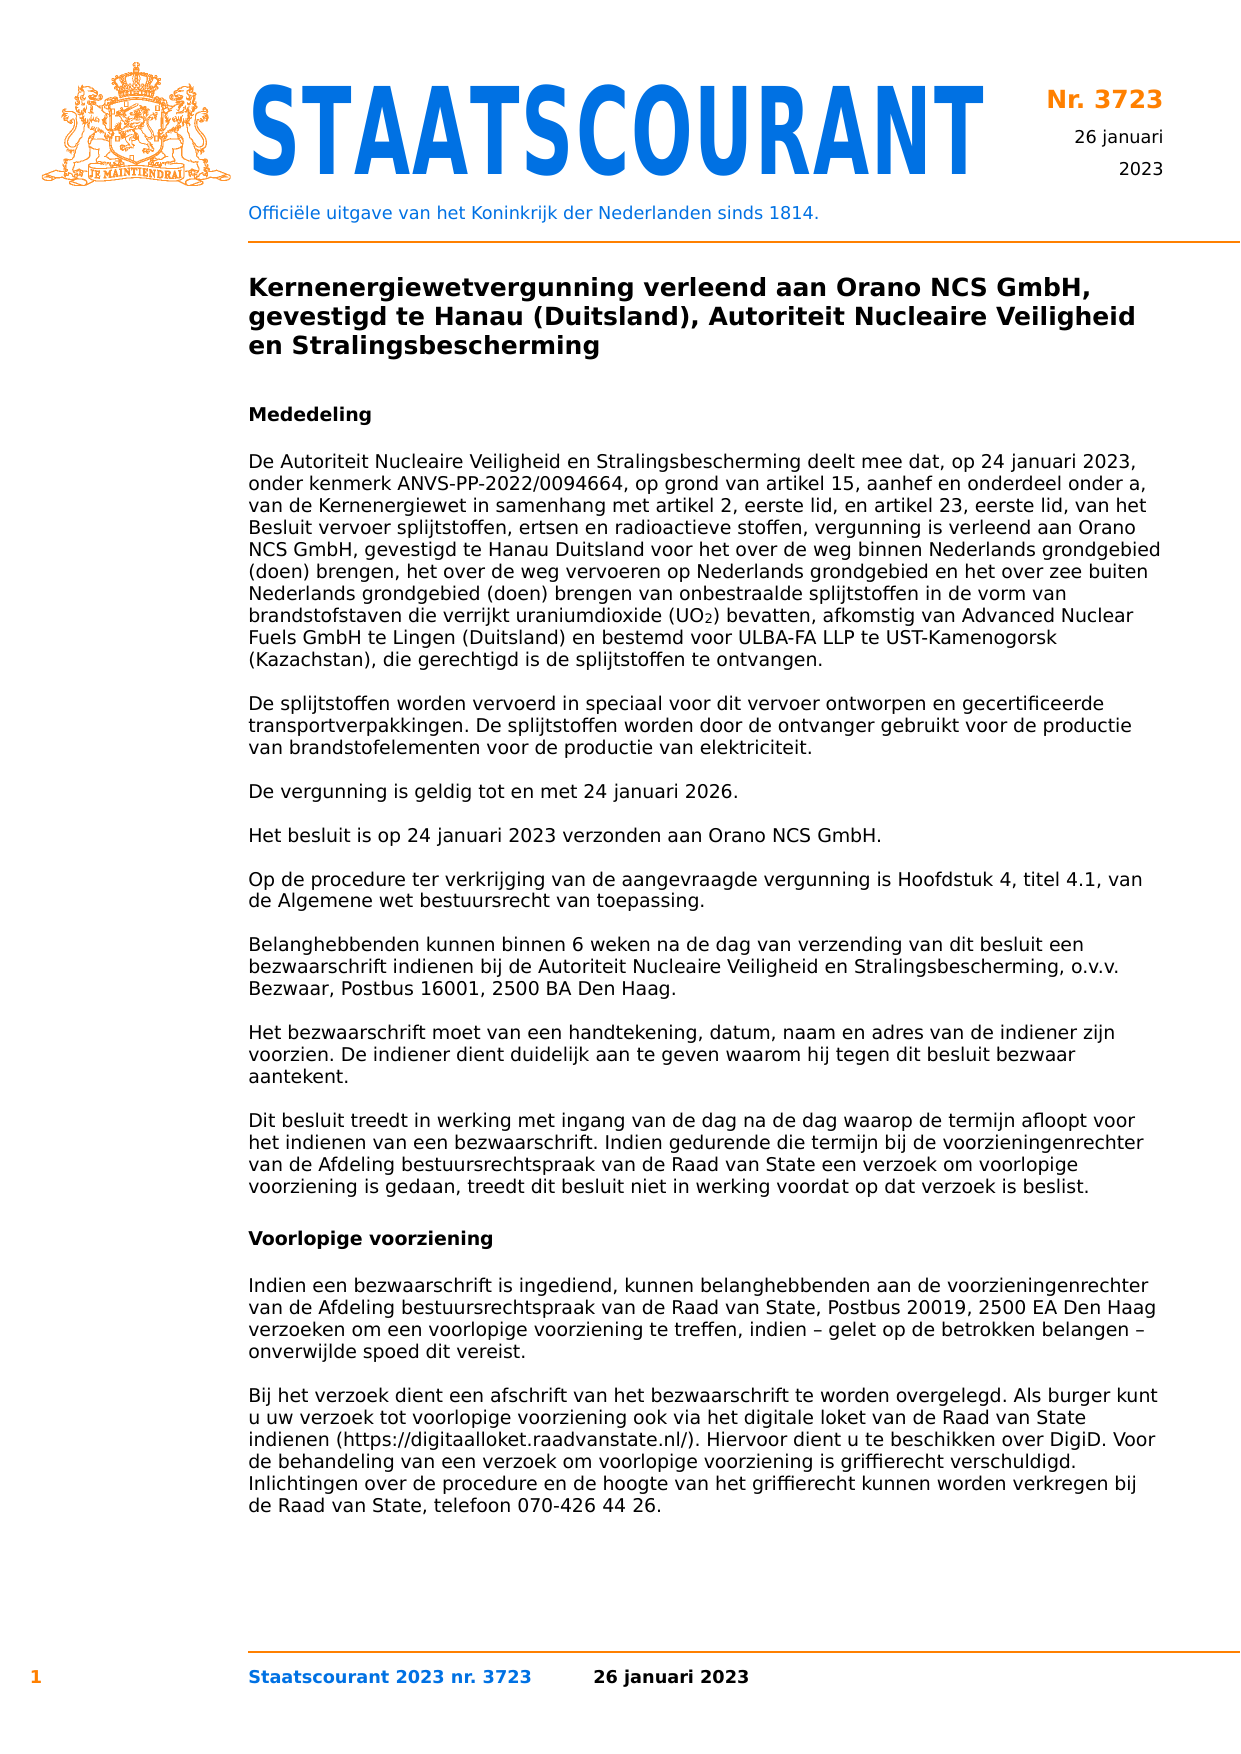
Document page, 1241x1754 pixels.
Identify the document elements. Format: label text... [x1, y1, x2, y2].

table_header STAATSCOURANT [248, 62, 998, 203]
text Op de procedure ter verkrijging van de aangevraagde vergunning is Hoofdstuk 4, titel 4.1, van de Algemene wet bestuursrecht van toepassing. [248, 868, 1163, 912]
table_cell Officiële uitgave van het Koninkrijk der Nederlanden sinds 1814. [248, 203, 1240, 241]
text Bij het verzoek dient een afschrift van het bezwaarschrift te worden overgelegd. Als burger kunt u uw verzoek tot voorlopige voorziening ook via het digitale loket van de Raad van State indienen (https://digitaalloket.raadvanstate.nl/). Hiervoor dient u te beschikken over DigiD. Voor de behandeling van een verzoek om voorlopige voorziening is griffierecht verschuldigd. Inlichtingen over de procedure en de hoogte van het griffierecht kunnen worden verkregen bij de Raad van State, telefoon 070-426 44 26. [248, 1384, 1163, 1516]
subtitle Voorlopige voorziening [248, 1228, 1163, 1250]
text Belanghebbenden kunnen binnen 6 weken na de dag van verzending van dit besluit een bezwaarschrift indienen bij de Autoriteit Nucleaire Veiligheid en Stralingsbescherming, o.v.v. Bezwaar, Postbus 16001, 2500 BA Den Haag. [248, 934, 1163, 1000]
text Indien een bezwaarschrift is ingediend, kunnen belanghebbenden aan de voorzieningenrechter van de Afdeling bestuursrechtspraak van de Raad van State, Postbus 20019, 2500 EA Den Haag verzoeken om een voorlopige voorziening te treffen, indien – gelet op de betrokken belangen – onverwijlde spoed dit vereist. [248, 1275, 1163, 1363]
text Het bezwaarschrift moet van een handtekening, datum, naam en adres van de indiener zijn voorzien. De indiener dient duidelijk aan te geven waarom hij tegen dit besluit bezwaar aantekent. [248, 1022, 1163, 1088]
picture [41, 62, 231, 186]
subtitle Mededeling [248, 404, 1163, 426]
table_cell 26 januari [998, 121, 1240, 153]
text Het besluit is op 24 januari 2023 verzonden aan Orano NCS GmbH. [248, 824, 1163, 847]
text Dit besluit treedt in werking met ingang van de dag na de dag waarop de termijn afloopt voor het indienen van een bezwaarschrift. Indien gedurende die termijn bij de voorzieningenrechter van de Afdeling bestuursrechtspraak van de Raad van State een verzoek om voorlopige voorziening is gedaan, treedt dit besluit niet in werking voordat op dat verzoek is beslist. [248, 1110, 1163, 1198]
table_cell 2023 [998, 153, 1240, 203]
table_header Nr. 3723 [998, 62, 1240, 121]
text De vergunning is geldig tot en met 24 januari 2026. [248, 781, 1163, 803]
subtitle Kernenergiewetvergunning verleend aan Orano NCS GmbH, gevestigd te Hanau (Duitsland), Autoriteit Nucleaire Veiligheid en Stralingsbescherming [248, 273, 1163, 361]
text De splijtstoffen worden vervoerd in speciaal voor dit vervoer ontworpen en gecertificeerde transportverpakkingen. De splijtstoffen worden door de ontvanger gebruikt voor de productie van brandstofelementen voor de productie van elektriciteit. [248, 693, 1163, 759]
text De Autoriteit Nucleaire Veiligheid en Stralingsbescherming deelt mee dat, op 24 januari 2023, onder kenmerk ANVS-PP-2022/0094664, op grond van artikel 15, aanhef en onderdeel onder a, van de Kernenergiewet in samenhang met artikel 2, eerste lid, en artikel 23, eerste lid, van het Besluit vervoer splijtstoffen, ertsen en radioactieve stoffen, vergunning is verleend aan Orano NCS GmbH, gevestigd te Hanau Duitsland voor het over de weg binnen Nederlands grondgebied (doen) brengen, het over de weg vervoeren op Nederlands grondgebied en het over zee buiten Nederlands grondgebied (doen) brengen van onbestraalde splijtstoffen in de vorm van brandstofstaven die verrijkt uraniumdioxide (UO2) bevatten, afkomstig van Advanced Nuclear Fuels GmbH te Lingen (Duitsland) en bestemd voor ULBA-FA LLP te UST-Kamenogorsk (Kazachstan), die gerechtigd is de splijtstoffen te ontvangen. [248, 451, 1163, 671]
table_header [25, 62, 248, 241]
